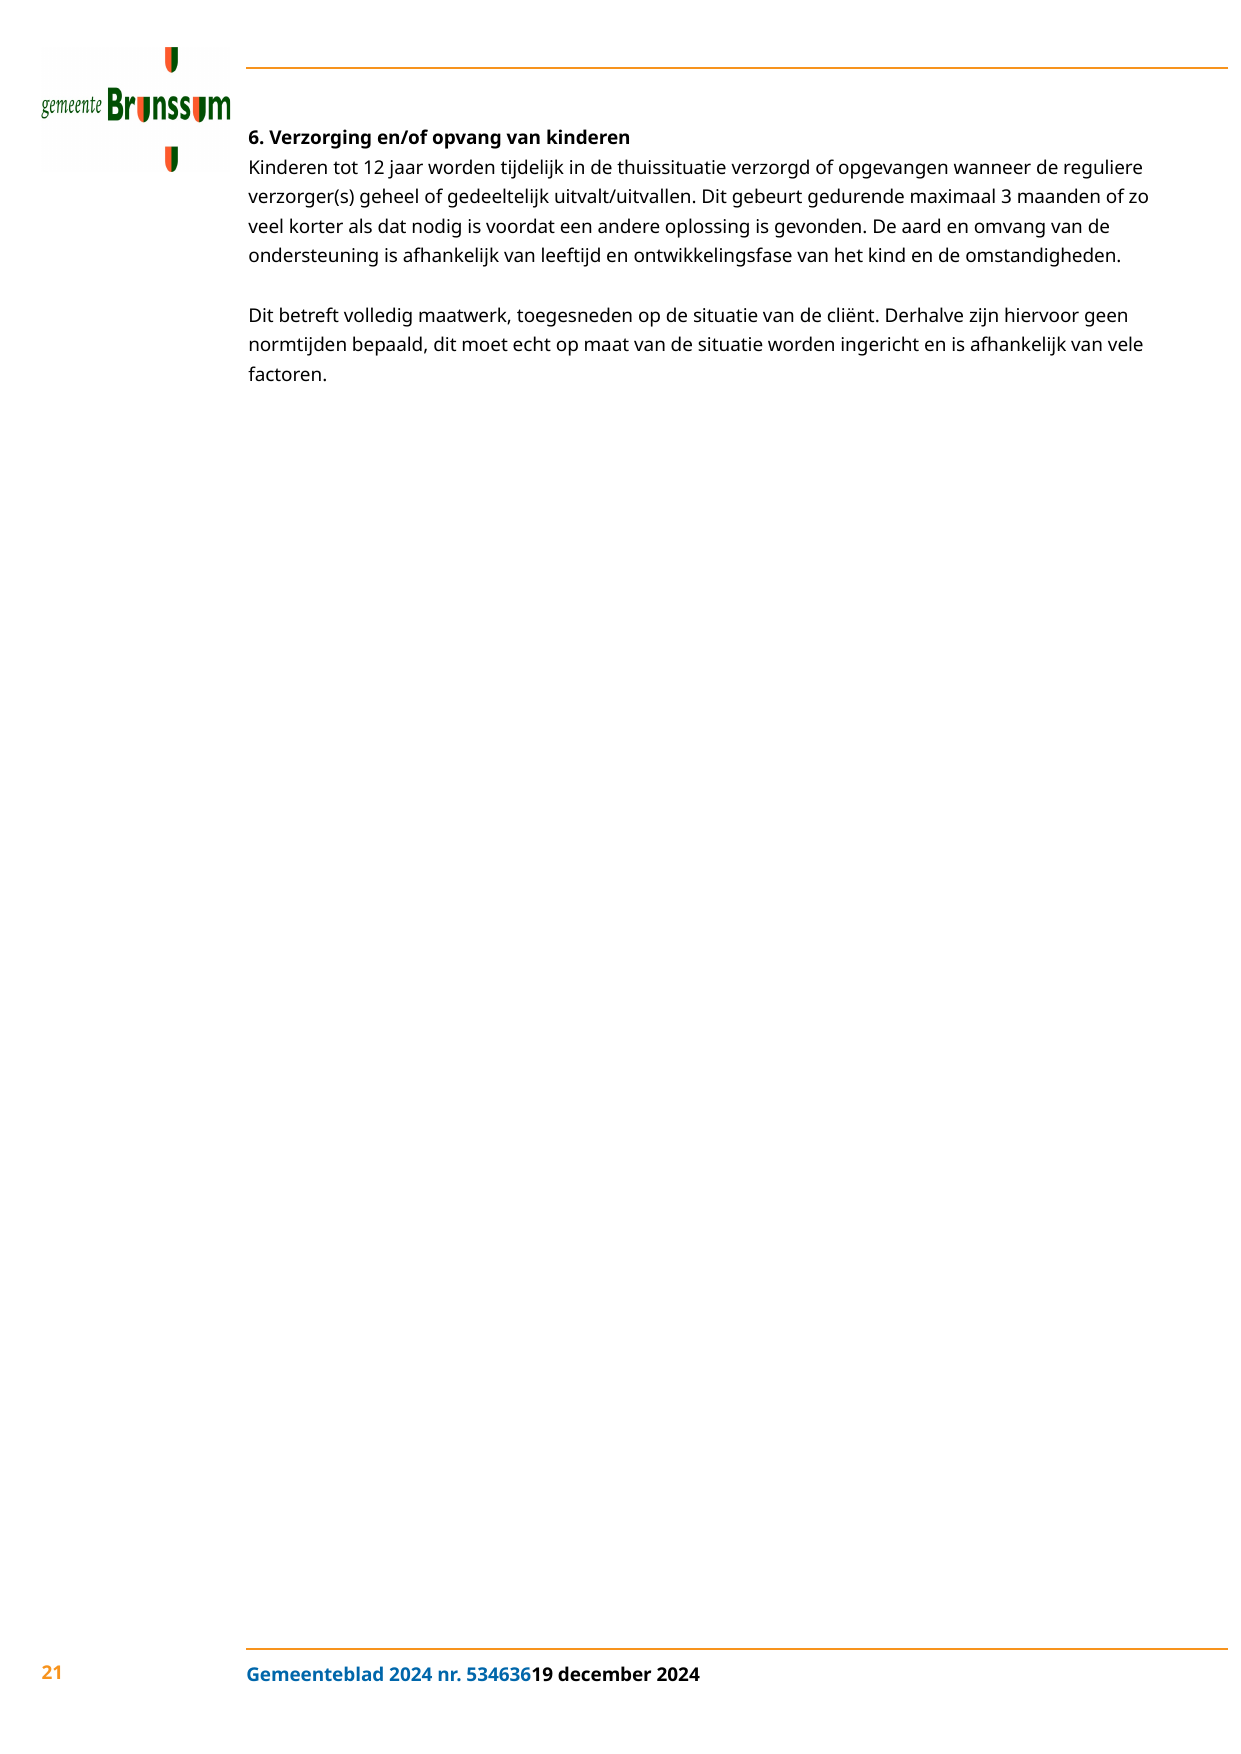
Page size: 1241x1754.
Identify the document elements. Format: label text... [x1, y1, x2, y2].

text Kinderen tot 12 jaar worden tijdelijk in de thuissituatie verzorgd of opgevangen wanneer de reguliere verzorger(s) geheel of gedeeltelijk uitvalt/uitvallen. Dit gebeurt gedurende maximaal 3 maanden of zo veel korter als dat nodig is voordat een andere oplossing is gevonden. De aard en omvang van de ondersteuning is afhankelijk van leeftijd en ontwikkelingsfase van het kind en de omstandigheden. [248, 154, 1152, 268]
text 6. Verzorging en/of opvang van kinderen [248, 124, 1152, 150]
picture [41, 47, 231, 172]
text Dit betreft volledig maatwerk, toegesneden op de situatie van de cliënt. Derhalve zijn hiervoor geen normtijden bepaald, dit moet echt op maat van de situatie worden ingericht en is afhankelijk van vele factoren. [248, 302, 1152, 387]
